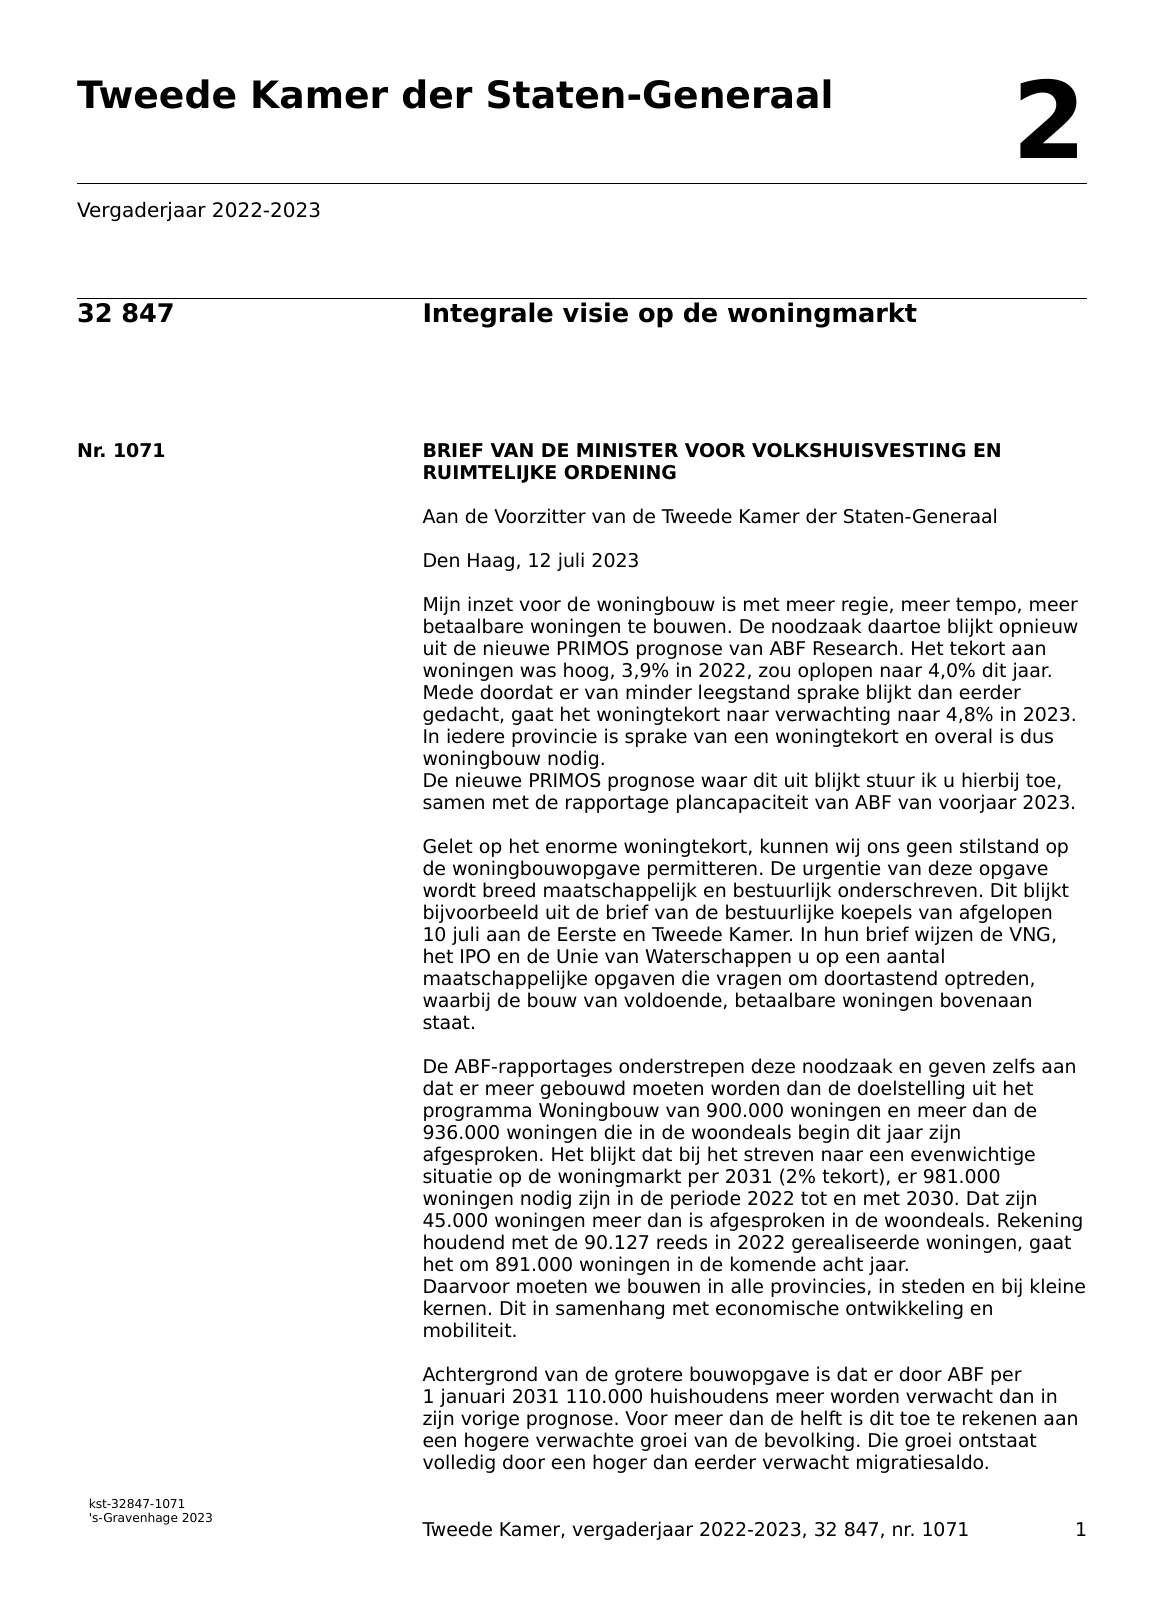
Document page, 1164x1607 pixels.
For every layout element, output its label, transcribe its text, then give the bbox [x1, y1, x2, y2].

text Achtergrond van de grotere bouwopgave is dat er door ABF per 1 januari 2031 110.000 huishoudens meer worden verwacht dan in zijn vorige prognose. Voor meer dan de helft is dit toe te rekenen aan een hogere verwachte groei van de bevolking. Die groei ontstaat volledig door een hoger dan eerder verwacht migratiesaldo. [422, 1364, 1087, 1474]
text De ABF-rapportages onderstrepen deze noodzaak en geven zelfs aan dat er meer gebouwd moeten worden dan de doelstelling uit het programma Woningbouw van 900.000 woningen en meer dan de 936.000 woningen die in de woondeals begin dit jaar zijn afgesproken. Het blijkt dat bij het streven naar een evenwichtige situatie op de woningmarkt per 2031 (2% tekort), er 981.000 woningen nodig zijn in de periode 2022 tot en met 2030. Dat zijn 45.000 woningen meer dan is afgesproken in de woondeals. Rekening houdend met de 90.127 reeds in 2022 gerealiseerde woningen, gaat het om 891.000 woningen in de komende acht jaar. [422, 1056, 1087, 1276]
text Daarvoor moeten we bouwen in alle provincies, in steden en bij kleine kernen. Dit in samenhang met economische ontwikkeling en mobiliteit. [422, 1276, 1087, 1342]
text 's-Gravenhage 2023 [88, 1511, 323, 1525]
text Aan de Voorzitter van de Tweede Kamer der Staten-Generaal [422, 506, 1087, 528]
table_header Tweede Kamer der Staten-Generaal [77, 59, 886, 183]
table_header 2 [886, 59, 1087, 183]
text Gelet op het enorme woningtekort, kunnen wij ons geen stilstand op de woningbouwopgave permitteren. De urgentie van deze opgave wordt breed maatschappelijk en bestuurlijk onderschreven. Dit blijkt bijvoorbeeld uit de brief van de bestuurlijke koepels van afgelopen 10 juli aan de Eerste en Tweede Kamer. In hun brief wijzen de VNG, het IPO en de Unie van Waterschappen u op een aantal maatschappelijke opgaven die vragen om doortastend optreden, waarbij de bouw van voldoende, betaalbare woningen bovenaan staat. [422, 836, 1087, 1034]
text Den Haag, 12 juli 2023 [422, 550, 1087, 572]
text kst-32847-1071 [88, 1497, 323, 1511]
table_cell Vergaderjaar 2022-2023 [77, 184, 1087, 298]
subtitle 32 847 Integrale visie op de woningmarkt [77, 299, 1087, 329]
text Mijn inzet voor de woningbouw is met meer regie, meer tempo, meer betaalbare woningen te bouwen. De noodzaak daartoe blijkt opnieuw uit de nieuwe PRIMOS prognose van ABF Research. Het tekort aan woningen was hoog, 3,9% in 2022, zou oplopen naar 4,0% dit jaar. Mede doordat er van minder leegstand sprake blijkt dan eerder gedacht, gaat het woningtekort naar verwachting naar 4,8% in 2023. In iedere provincie is sprake van een woningtekort en overal is dus woningbouw nodig. [422, 594, 1087, 770]
subtitle Nr. 1071 BRIEF VAN DE MINISTER VOOR VOLKSHUISVESTING EN RUIMTELIJKE ORDENING [77, 440, 1087, 484]
text De nieuwe PRIMOS prognose waar dit uit blijkt stuur ik u hierbij toe, samen met de rapportage plancapaciteit van ABF van voorjaar 2023. [422, 770, 1087, 814]
